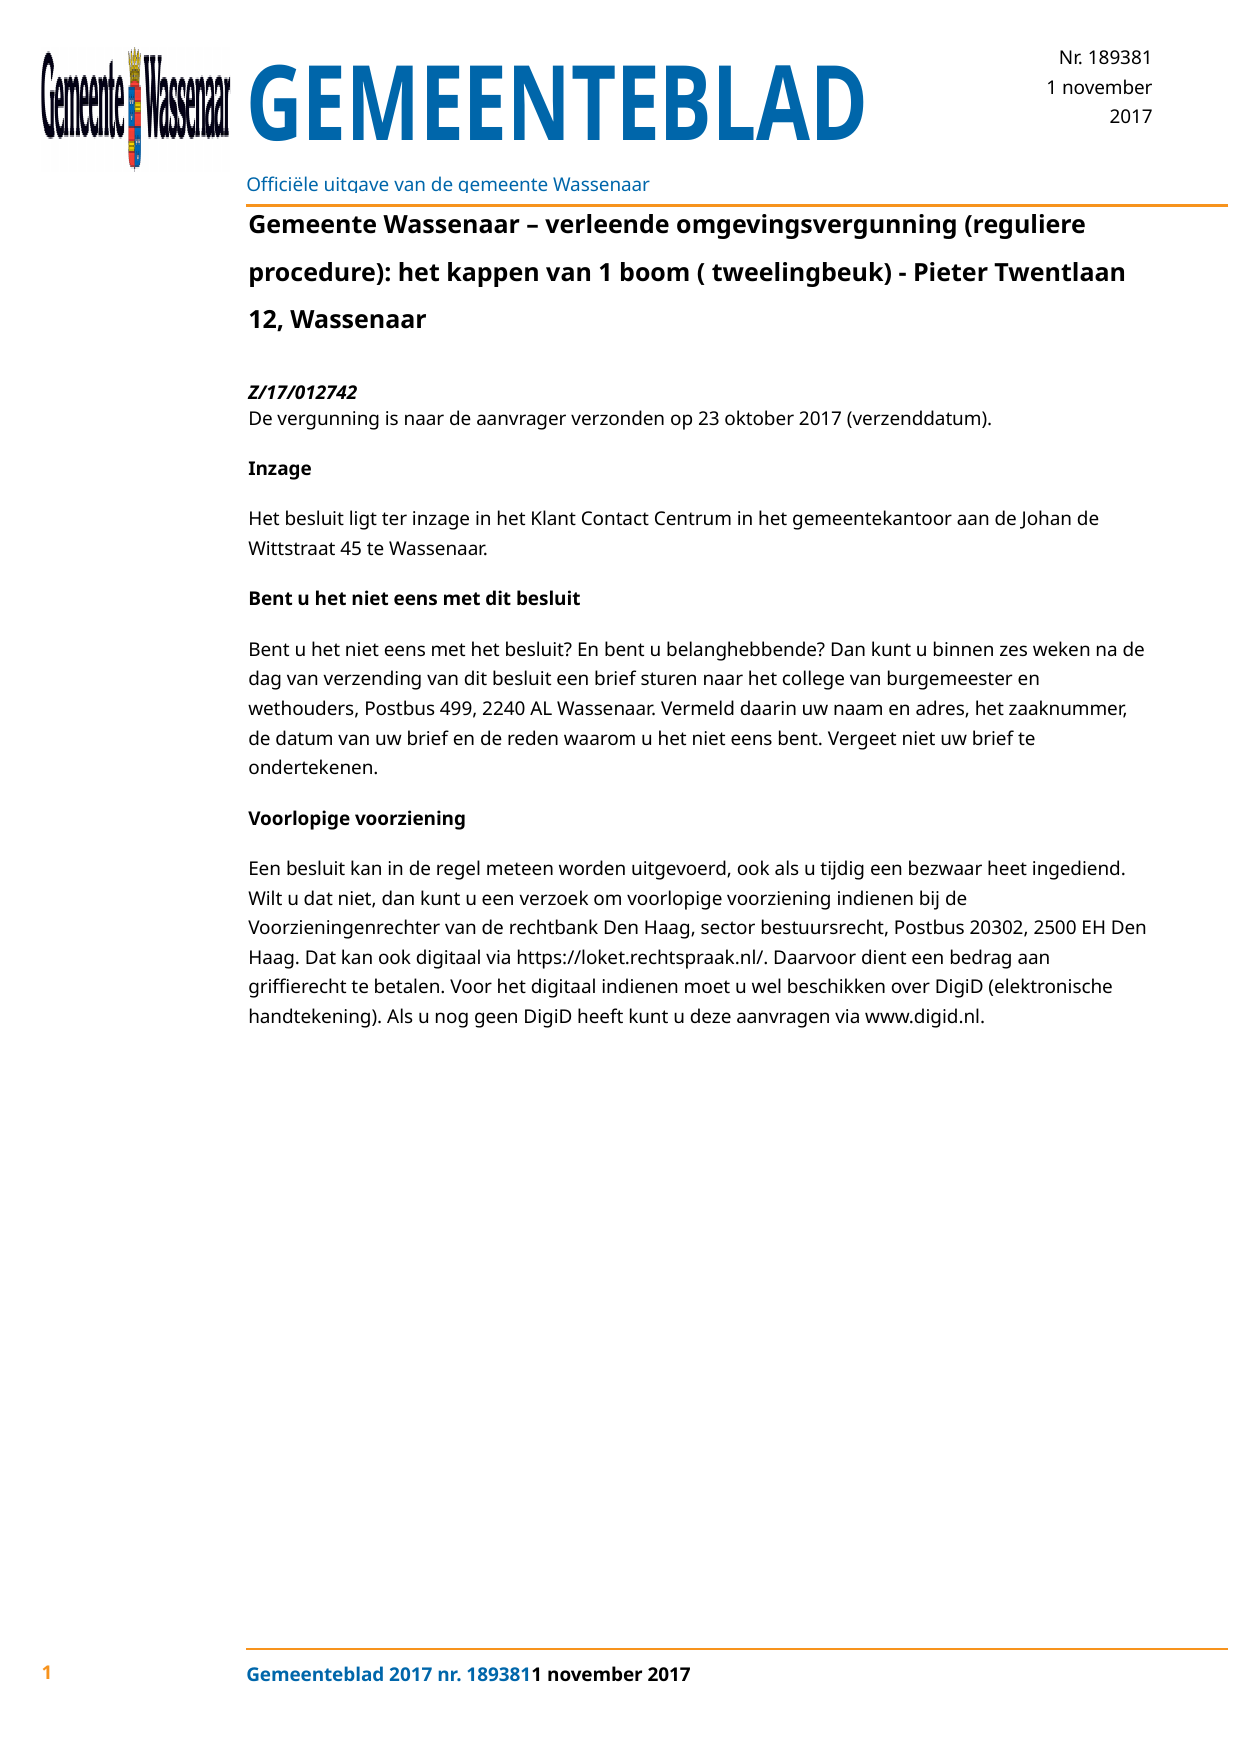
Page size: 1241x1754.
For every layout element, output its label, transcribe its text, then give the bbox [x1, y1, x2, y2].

text Het besluit ligt ter inzage in het Klant Contact Centrum in het gemeentekantoor aan de Johan de Wittstraat 45 te Wassenaar. [248, 506, 1152, 561]
text Bent u het niet eens met het besluit? En bent u belanghebbende? Dan kunt u binnen zes weken na de dag van verzending van dit besluit een brief sturen naar het college van burgemeester en wethouders, Postbus 499, 2240 AL Wassenaar. Vermeld daarin uw naam en adres, het zaaknummer, de datum van uw brief en de reden waarom u het niet eens bent. Vergeet niet uw brief te ondertekenen. [248, 636, 1152, 780]
text Een besluit kan in de regel meteen worden uitgevoerd, ook als u tijdig een bezwaar heet ingediend. Wilt u dat niet, dan kunt u een verzoek om voorlopige voorziening indienen bij de Voorzieningenrechter van de rechtbank Den Haag, sector bestuursrecht, Postbus 20302, 2500 EH Den Haag. Dat kan ook digitaal via https://loket.rechtspraak.nl/. Daarvoor dient een bedrag aan griffierecht te betalen. Voor het digitaal indienen moet u wel beschikken over DigiD (elektronische handtekening). Als u nog geen DigiD heeft kunt u deze aanvragen via www.digid.nl. [248, 855, 1152, 1029]
text Inzage [248, 455, 1152, 481]
picture [41, 47, 231, 172]
text Bent u het niet eens met dit besluit [248, 586, 1152, 611]
text Voorlopige voorziening [248, 805, 1152, 831]
text Z/17/012742 [248, 379, 1152, 405]
text Gemeente Wassenaar – verleende omgevingsvergunning (reguliere procedure): het kappen van 1 boom ( tweelingbeuk) - Pieter Twentlaan 12, Wassenaar [248, 207, 1152, 336]
text De vergunning is naar de aanvrager verzonden op 23 oktober 2017 (verzenddatum). [248, 405, 1152, 431]
